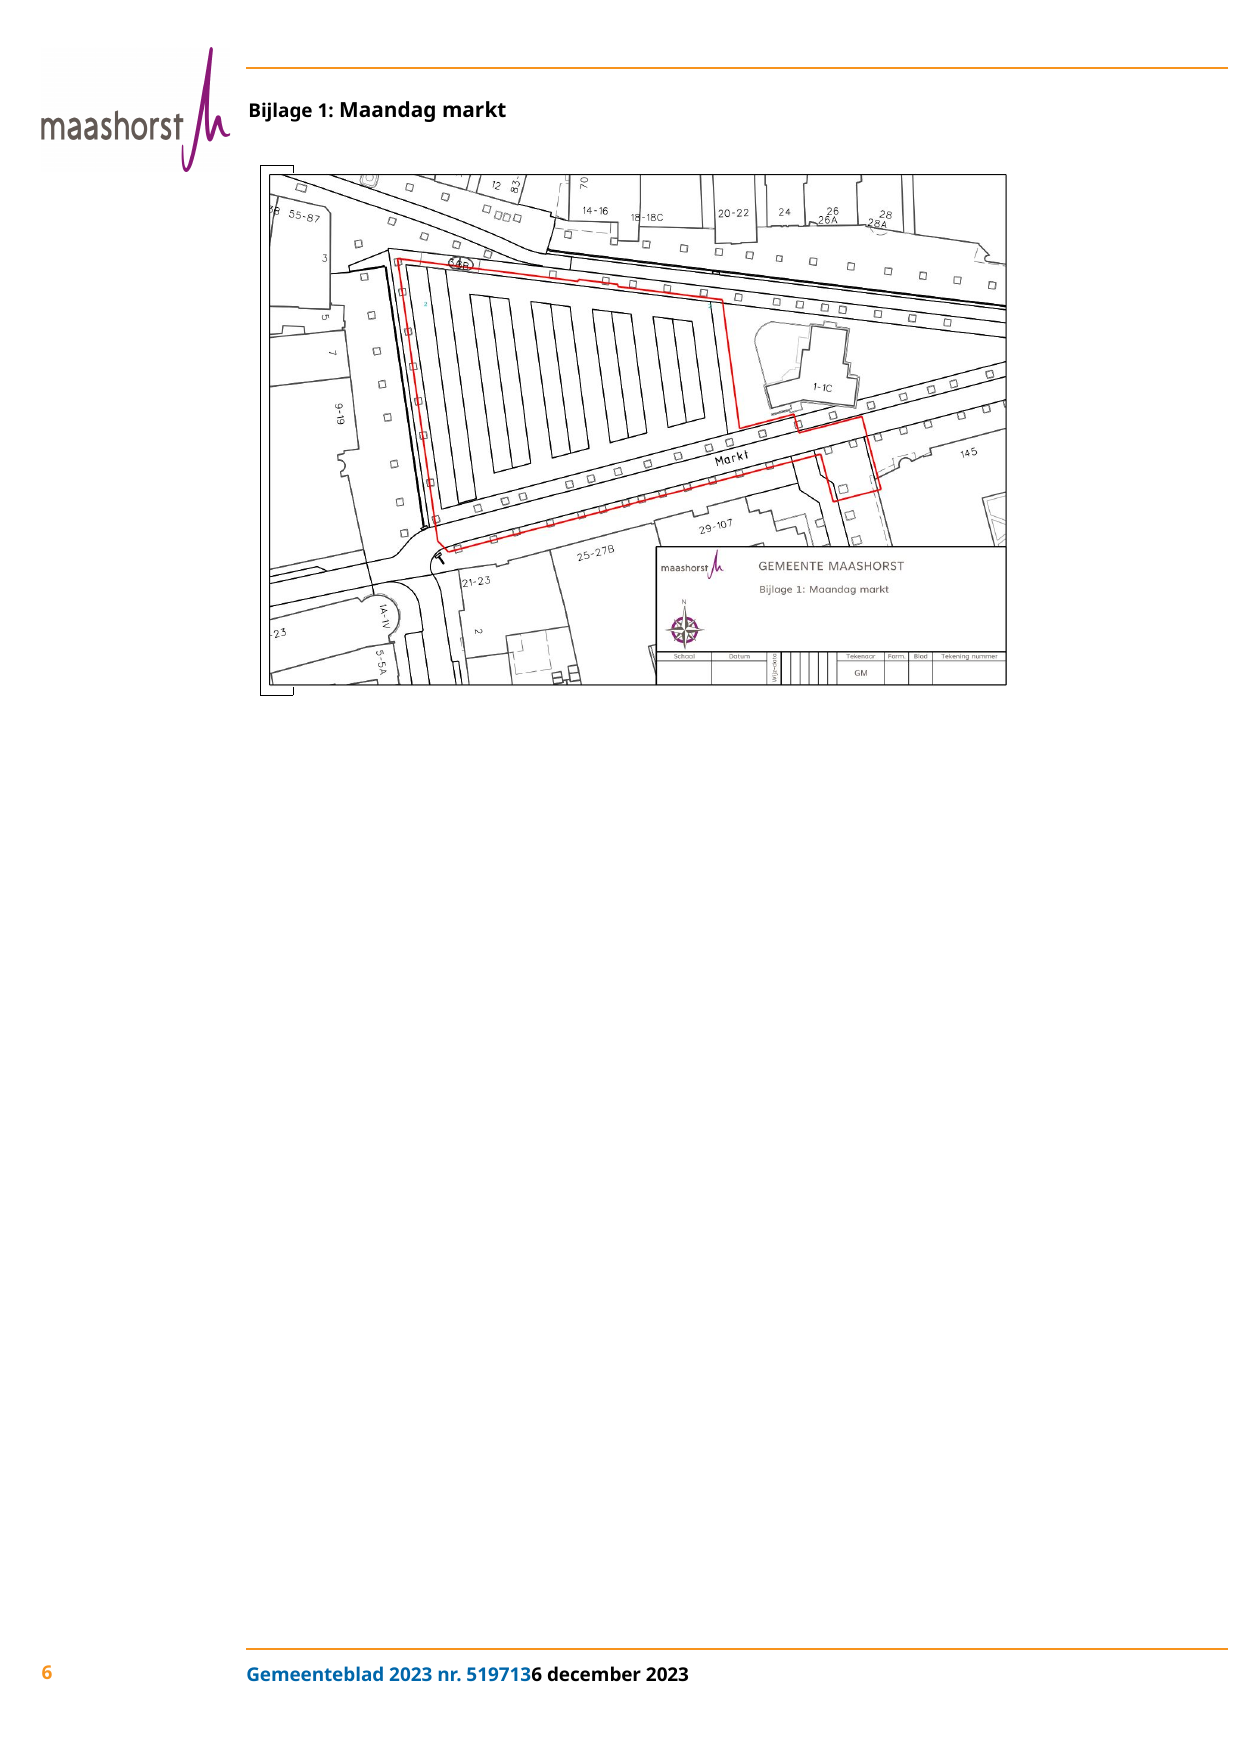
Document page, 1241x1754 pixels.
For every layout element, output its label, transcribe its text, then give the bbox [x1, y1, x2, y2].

picture [41, 47, 231, 172]
picture [268, 173, 1008, 687]
text Bijlage 1: Maandag markt [248, 95, 1152, 123]
